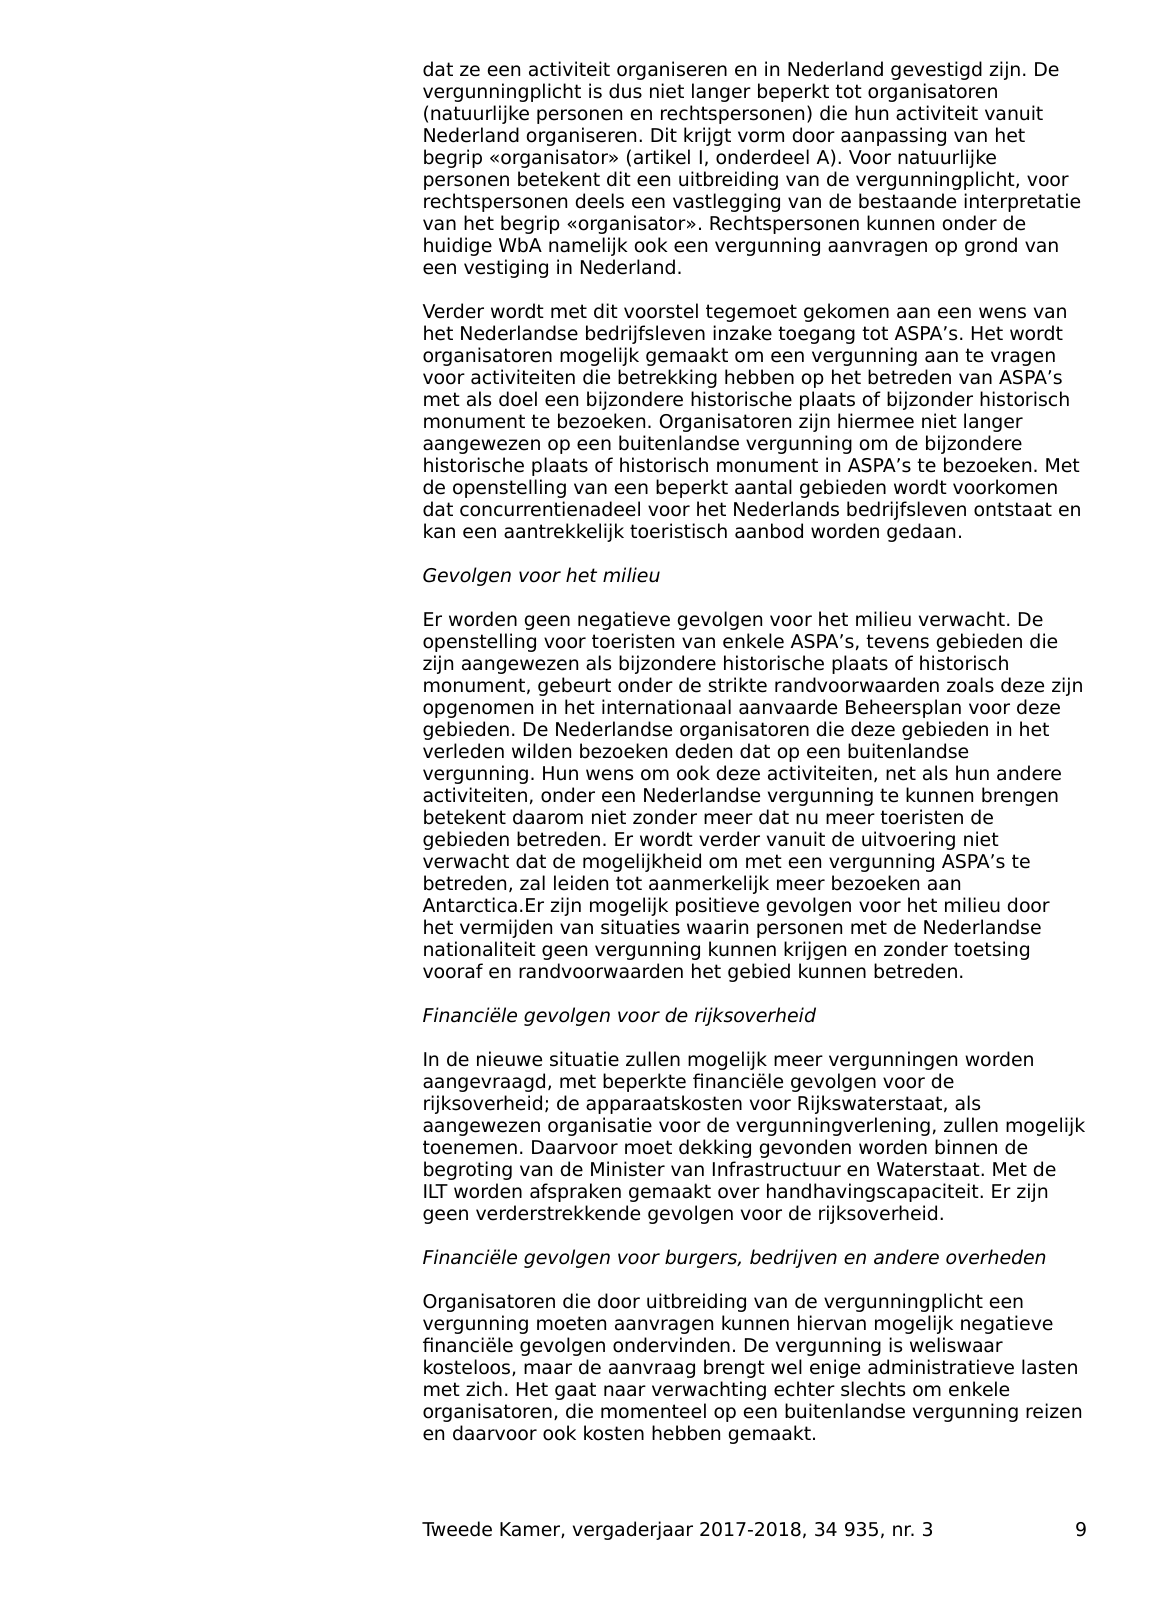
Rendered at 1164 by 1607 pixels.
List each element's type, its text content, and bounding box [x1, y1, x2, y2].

text In de nieuwe situatie zullen mogelijk meer vergunningen worden aangevraagd, met beperkte financiële gevolgen voor de rijksoverheid; de apparaatskosten voor Rijkswaterstaat, als aangewezen organisatie voor de vergunningverlening, zullen mogelijk toenemen. Daarvoor moet dekking gevonden worden binnen de begroting van de Minister van Infrastructuur en Waterstaat. Met de ILT worden afspraken gemaakt over handhavingscapaciteit. Er zijn geen verderstrekkende gevolgen voor de rijksoverheid. [422, 1049, 1087, 1225]
text dat ze een activiteit organiseren en in Nederland gevestigd zijn. De vergunningplicht is dus niet langer beperkt tot organisatoren (natuurlijke personen en rechtspersonen) die hun activiteit vanuit Nederland organiseren. Dit krijgt vorm door aanpassing van het begrip «organisator» (artikel I, onderdeel A). Voor natuurlijke personen betekent dit een uitbreiding van de vergunningplicht, voor rechtspersonen deels een vastlegging van de bestaande interpretatie van het begrip «organisator». Rechtspersonen kunnen onder de huidige WbA namelijk ook een vergunning aanvragen op grond van een vestiging in Nederland. [422, 59, 1087, 279]
subtitle Financiële gevolgen voor de rijksoverheid [422, 1005, 1087, 1027]
subtitle Gevolgen voor het milieu [422, 565, 1087, 587]
text Organisatoren die door uitbreiding van de vergunningplicht een vergunning moeten aanvragen kunnen hiervan mogelijk negatieve financiële gevolgen ondervinden. De vergunning is weliswaar kosteloos, maar de aanvraag brengt wel enige administratieve lasten met zich. Het gaat naar verwachting echter slechts om enkele organisatoren, die momenteel op een buitenlandse vergunning reizen en daarvoor ook kosten hebben gemaakt. [422, 1291, 1087, 1445]
subtitle Financiële gevolgen voor burgers, bedrijven en andere overheden [422, 1247, 1087, 1269]
text Verder wordt met dit voorstel tegemoet gekomen aan een wens van het Nederlandse bedrijfsleven inzake toegang tot ASPA’s. Het wordt organisatoren mogelijk gemaakt om een vergunning aan te vragen voor activiteiten die betrekking hebben op het betreden van ASPA’s met als doel een bijzondere historische plaats of bijzonder historisch monument te bezoeken. Organisatoren zijn hiermee niet langer aangewezen op een buitenlandse vergunning om de bijzondere historische plaats of historisch monument in ASPA’s te bezoeken. Met de openstelling van een beperkt aantal gebieden wordt voorkomen dat concurrentienadeel voor het Nederlands bedrijfsleven ontstaat en kan een aantrekkelijk toeristisch aanbod worden gedaan. [422, 301, 1087, 543]
text Er worden geen negatieve gevolgen voor het milieu verwacht. De openstelling voor toeristen van enkele ASPA’s, tevens gebieden die zijn aangewezen als bijzondere historische plaats of historisch monument, gebeurt onder de strikte randvoorwaarden zoals deze zijn opgenomen in het internationaal aanvaarde Beheersplan voor deze gebieden. De Nederlandse organisatoren die deze gebieden in het verleden wilden bezoeken deden dat op een buitenlandse vergunning. Hun wens om ook deze activiteiten, net als hun andere activiteiten, onder een Nederlandse vergunning te kunnen brengen betekent daarom niet zonder meer dat nu meer toeristen de gebieden betreden. Er wordt verder vanuit de uitvoering niet verwacht dat de mogelijkheid om met een vergunning ASPA’s te betreden, zal leiden tot aanmerkelijk meer bezoeken aan Antarctica.Er zijn mogelijk positieve gevolgen voor het milieu door het vermijden van situaties waarin personen met de Nederlandse nationaliteit geen vergunning kunnen krijgen en zonder toetsing vooraf en randvoorwaarden het gebied kunnen betreden. [422, 609, 1087, 983]
